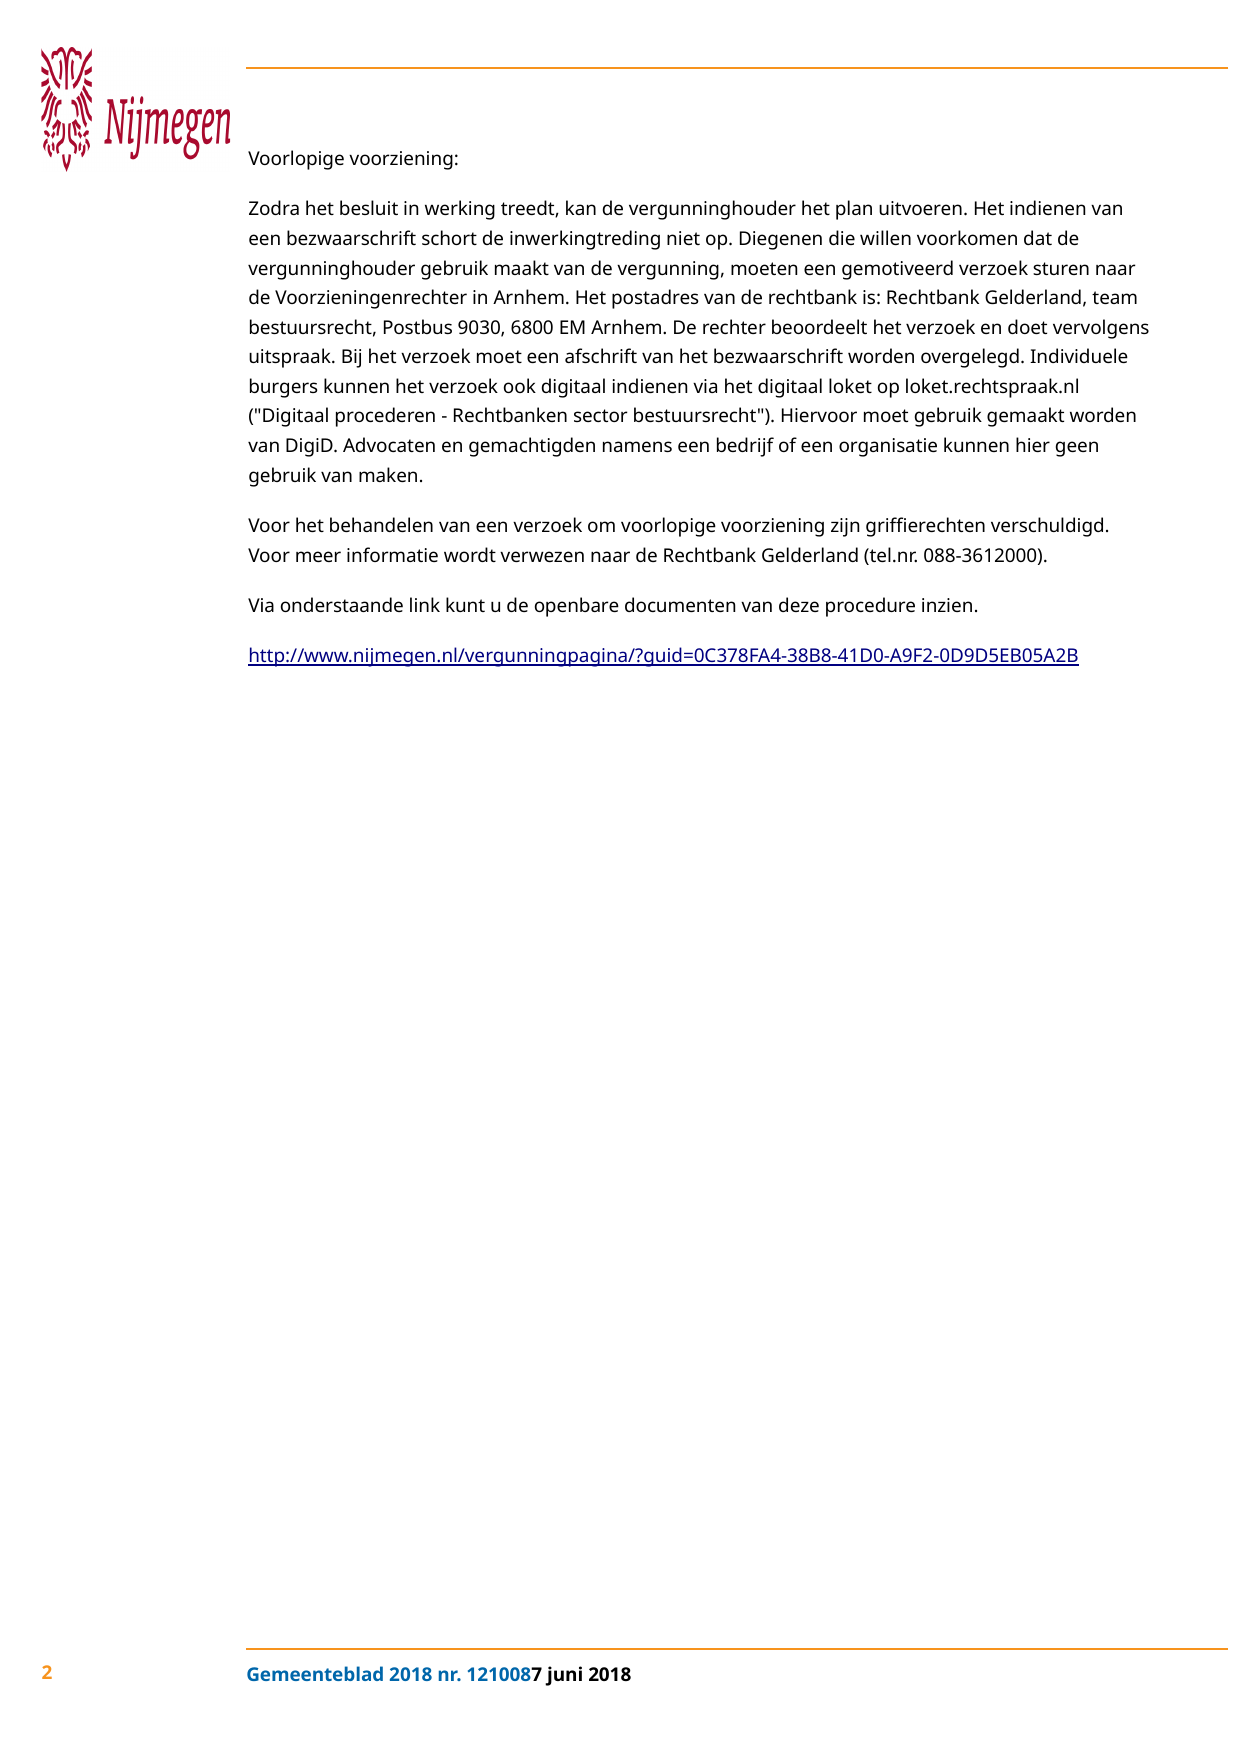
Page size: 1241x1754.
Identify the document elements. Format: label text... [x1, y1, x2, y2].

text Voor het behandelen van een verzoek om voorlopige voorziening zijn griffierechten verschuldigd. Voor meer informatie wordt verwezen naar de Rechtbank Gelderland (tel.nr. 088-3612000). [248, 512, 1152, 568]
text http://www.nijmegen.nl/vergunningpagina/?guid=0C378FA4-38B8-41D0-A9F2-0D9D5EB05A2B [248, 643, 1152, 668]
text Zodra het besluit in werking treedt, kan de vergunninghouder het plan uitvoeren. Het indienen van een bezwaarschrift schort de inwerkingtreding niet op. Diegenen die willen voorkomen dat de vergunninghouder gebruik maakt van de vergunning, moeten een gemotiveerd verzoek sturen naar de Voorzieningenrechter in Arnhem. Het postadres van de rechtbank is: Rechtbank Gelderland, team bestuursrecht, Postbus 9030, 6800 EM Arnhem. De rechter beoordeelt het verzoek en doet vervolgens uitspraak. Bij het verzoek moet een afschrift van het bezwaarschrift worden overgelegd. Individuele burgers kunnen het verzoek ook digitaal indienen via het digitaal loket op loket.rechtspraak.nl ("Digitaal procederen - Rechtbanken sector bestuursrecht"). Hiervoor moet gebruik gemaakt worden van DigiD. Advocaten en gemachtigden namens een bedrijf of een organisatie kunnen hier geen gebruik van maken. [248, 196, 1152, 488]
picture [41, 47, 231, 172]
text Via onderstaande link kunt u de openbare documenten van deze procedure inzien. [248, 592, 1152, 618]
text Voorlopige voorziening: [248, 145, 1152, 171]
